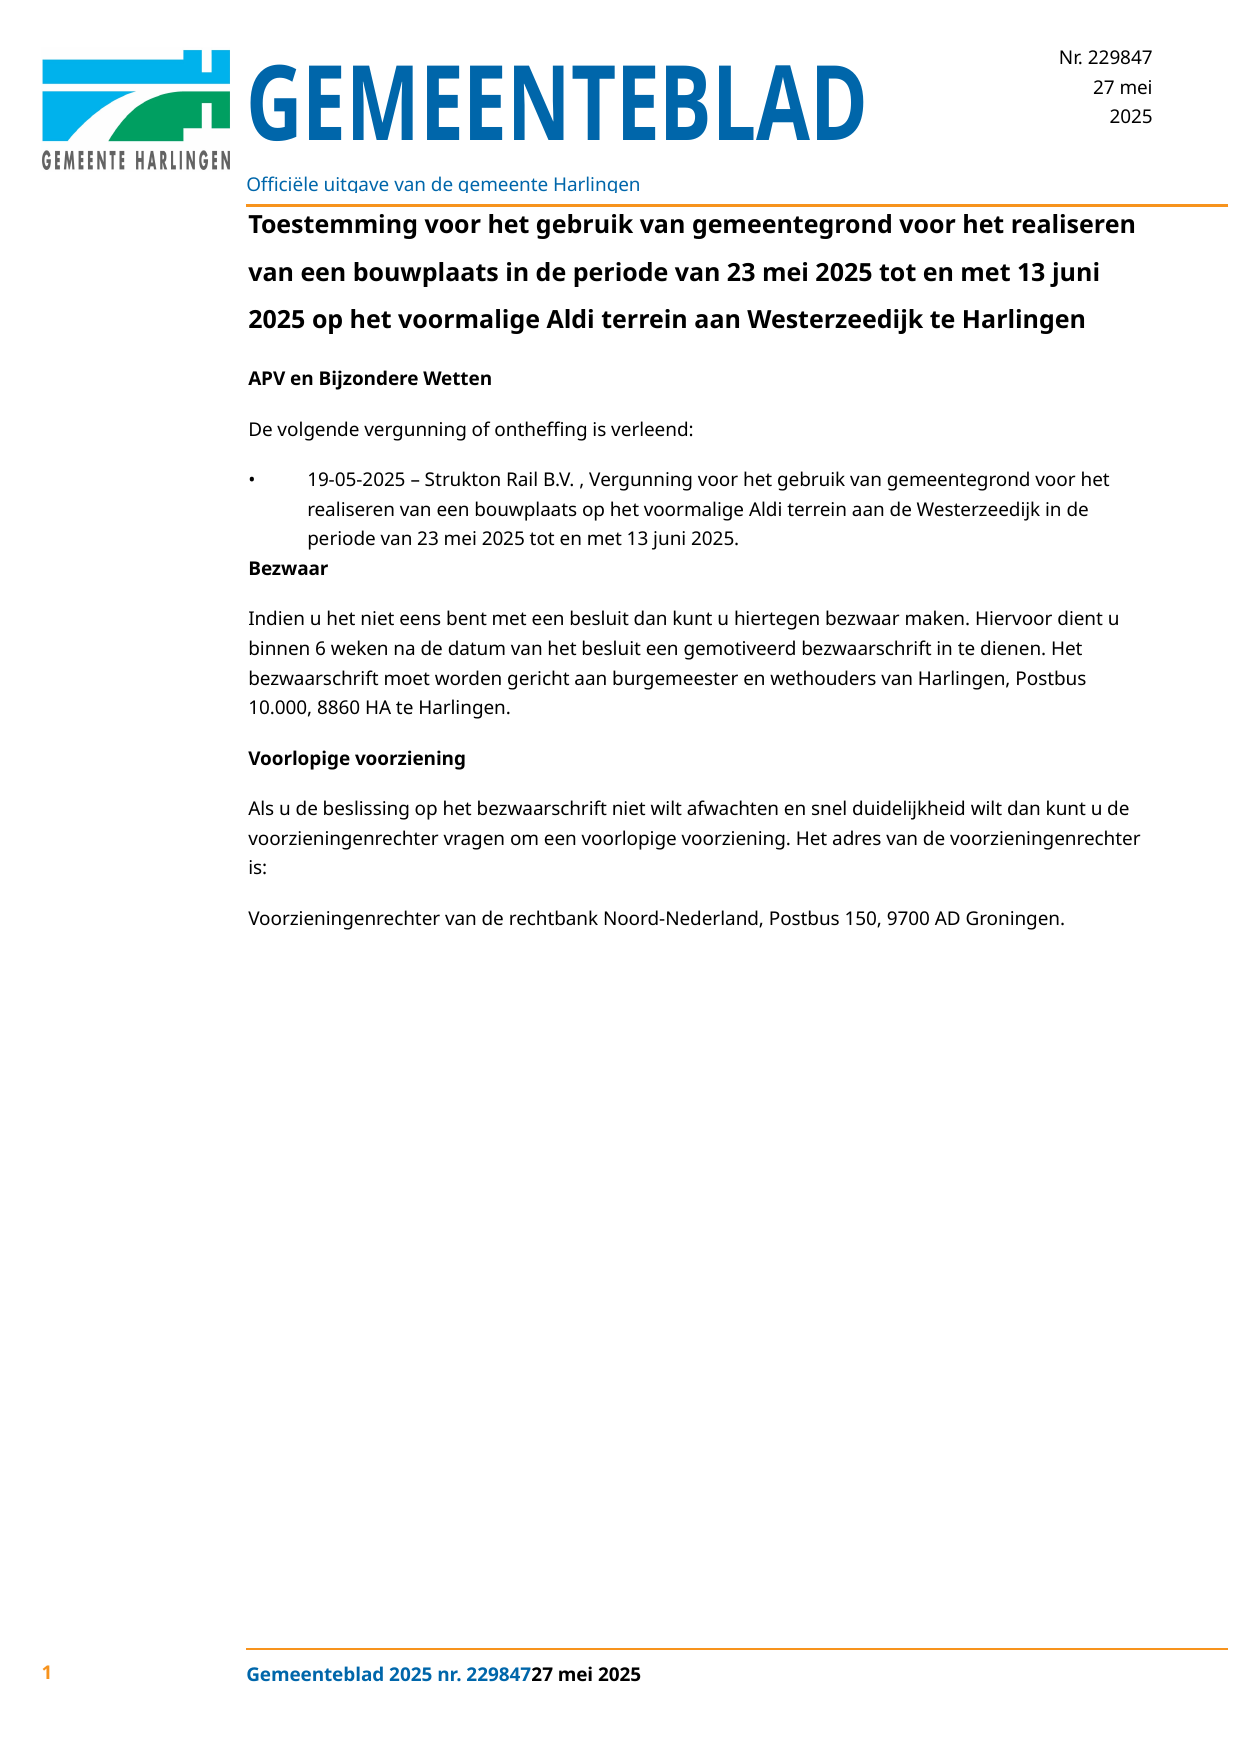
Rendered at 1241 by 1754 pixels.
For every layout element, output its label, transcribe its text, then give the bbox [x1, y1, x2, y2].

text Voorzieningenrechter van de rechtbank Noord-Nederland, Postbus 150, 9700 AD Groningen. [248, 905, 1152, 930]
text Toestemming voor het gebruik van gemeentegrond voor het realiseren van een bouwplaats in de periode van 23 mei 2025 tot en met 13 juni 2025 op het voormalige Aldi terrein aan Westerzeedijk te Harlingen [248, 207, 1152, 336]
text Als u de beslissing op het bezwaarschrift niet wilt afwachten en snel duidelijkheid wilt dan kunt u de voorzieningenrechter vragen om een voorlopige voorziening. Het adres van de voorzieningenrechter is: [248, 795, 1152, 880]
text De volgende vergunning of ontheffing is verleend: [248, 416, 1152, 442]
list 19-05-2025 – Strukton Rail B.V. , Vergunning voor het gebruik van gemeentegrond voor het realiseren van een bouwplaats op het voormalige Aldi terrein aan de Westerzeedijk in de periode van 23 mei 2025 tot en met 13 juni 2025. [248, 466, 1152, 551]
text Bezwaar [248, 555, 1152, 581]
picture [41, 47, 231, 172]
text Indien u het niet eens bent met een besluit dan kunt u hiertegen bezwaar maken. Hiervoor dient u binnen 6 weken na de datum van het besluit een gemotiveerd bezwaarschrift in te dienen. Het bezwaarschrift moet worden gericht aan burgemeester en wethouders van Harlingen, Postbus 10.000, 8860 HA te Harlingen. [248, 606, 1152, 720]
text APV en Bijzondere Wetten [248, 366, 1152, 391]
text Voorlopige voorziening [248, 745, 1152, 770]
